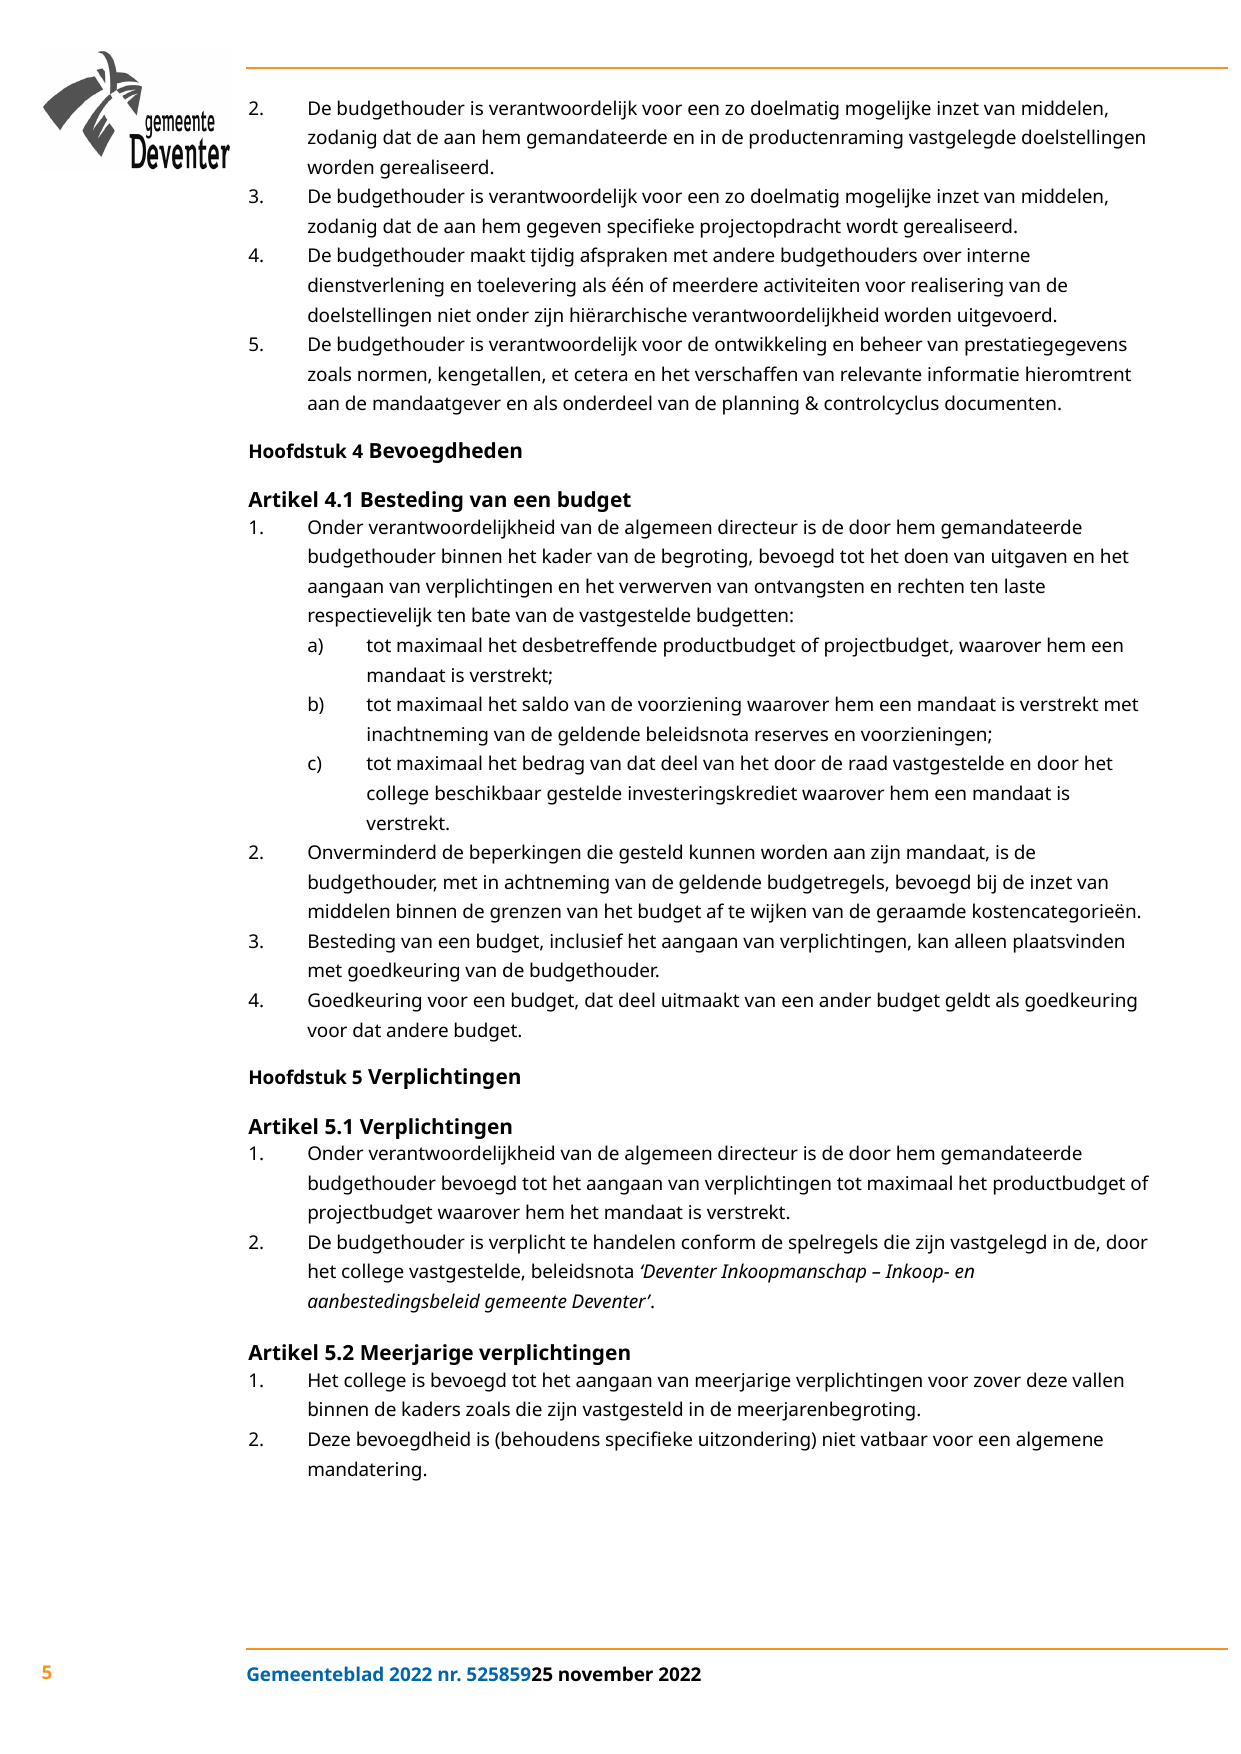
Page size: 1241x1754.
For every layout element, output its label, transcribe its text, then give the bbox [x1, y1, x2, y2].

text Hoofdstuk 5 Verplichtingen [248, 1062, 1152, 1091]
list De budgethouder is verantwoordelijk voor een zo doelmatig mogelijke inzet van middelen, zodanig dat de aan hem gegeven specifieke projectopdracht wordt gerealiseerd. [248, 183, 1152, 239]
list De budgethouder is verplicht te handelen conform de spelregels die zijn vastgelegd in de, door het college vastgestelde, beleidsnota ‘Deventer Inkoopmanschap – Inkoop- en aanbestedingsbeleid gemeente Deventer’. [248, 1229, 1152, 1314]
list tot maximaal het desbetreffende productbudget of projectbudget, waarover hem een mandaat is verstrekt; [307, 632, 1152, 688]
list tot maximaal het bedrag van dat deel van het door de raad vastgestelde en door het college beschikbaar gestelde investeringskrediet waarover hem een mandaat is verstrekt. [307, 751, 1152, 836]
text Artikel 5.1 Verplichtingen [248, 1112, 1152, 1140]
list De budgethouder is verantwoordelijk voor de ontwikkeling en beheer van prestatiegegevens zoals normen, kengetallen, et cetera en het verschaffen van relevante informatie hieromtrent aan de mandaatgever en als onderdeel van de planning & controlcyclus documenten. [248, 331, 1152, 416]
list Deze bevoegdheid is (behoudens specifieke uitzondering) niet vatbaar voor een algemene mandatering. [248, 1426, 1152, 1481]
list tot maximaal het saldo van de voorziening waarover hem een mandaat is verstrekt met inachtneming van de geldende beleidsnota reserves en voorzieningen; [307, 691, 1152, 747]
list Onverminderd de beperkingen die gesteld kunnen worden aan zijn mandaat, is de budgethouder, met in achtneming van de geldende budgetregels, bevoegd bij de inzet van middelen binnen de grenzen van het budget af te wijken van de geraamde kostencategorieën. [248, 839, 1152, 924]
list Onder verantwoordelijkheid van de algemeen directeur is de door hem gemandateerde budgethouder binnen het kader van de begroting, bevoegd tot het doen van uitgaven en het aangaan van verplichtingen en het verwerven van ontvangsten en rechten ten laste respectievelijk ten bate van de vastgestelde budgetten: [248, 514, 1152, 628]
list De budgethouder maakt tijdig afspraken met andere budgethouders over interne dienstverlening en toelevering als één of meerdere activiteiten voor realisering van de doelstellingen niet onder zijn hiërarchische verantwoordelijkheid worden uitgevoerd. [248, 243, 1152, 328]
text Artikel 5.2 Meerjarige verplichtingen [248, 1338, 1152, 1367]
list Goedkeuring voor een budget, dat deel uitmaakt van een ander budget geldt als goedkeuring voor dat andere budget. [248, 987, 1152, 1043]
list Onder verantwoordelijkheid van de algemeen directeur is de door hem gemandateerde budgethouder bevoegd tot het aangaan van verplichtingen tot maximaal het productbudget of projectbudget waarover hem het mandaat is verstrekt. [248, 1140, 1152, 1225]
list Het college is bevoegd tot het aangaan van meerjarige verplichtingen voor zover deze vallen binnen de kaders zoals die zijn vastgesteld in de meerjarenbegroting. [248, 1367, 1152, 1422]
text Artikel 4.1 Besteding van een budget [248, 486, 1152, 514]
picture [41, 47, 231, 172]
list De budgethouder is verantwoordelijk voor een zo doelmatig mogelijke inzet van middelen, zodanig dat de aan hem gemandateerde en in de productenraming vastgelegde doelstellingen worden gerealiseerd. [248, 95, 1152, 180]
text Hoofdstuk 4 Bevoegdheden [248, 436, 1152, 465]
list Besteding van een budget, inclusief het aangaan van verplichtingen, kan alleen plaatsvinden met goedkeuring van de budgethouder. [248, 928, 1152, 983]
